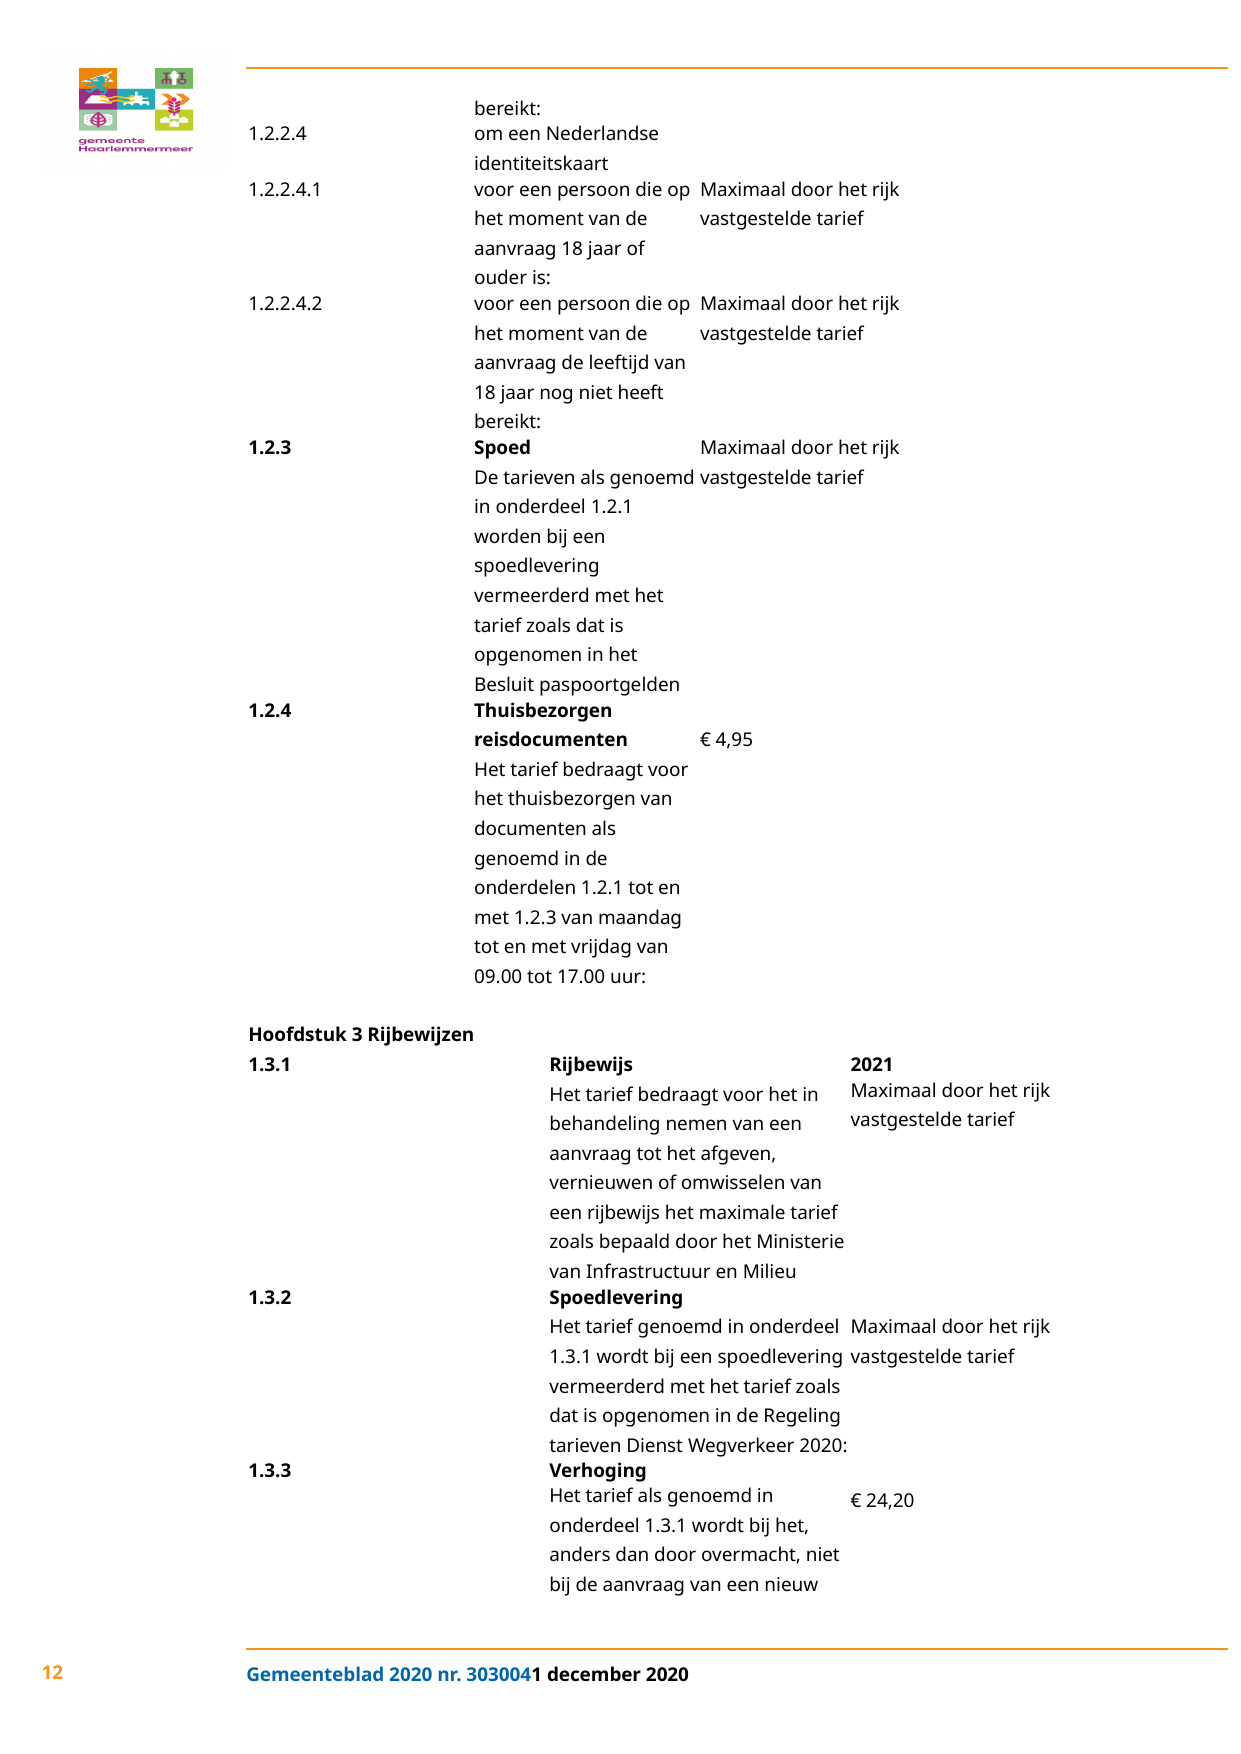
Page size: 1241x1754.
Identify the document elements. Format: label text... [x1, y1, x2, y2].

table_cell [926, 290, 1152, 434]
table_cell Thuisbezorgen reisdocumenten Het tarief bedraagt voor het thuisbezorgen van documenten als genoemd in de onderdelen 1.2.1 tot en met 1.2.3 van maandag tot en met vrijdag van 09.00 tot 17.00 uur: [474, 697, 700, 989]
table_cell 1.2.2.4.2 [248, 290, 474, 434]
table_cell 1.3.2 [248, 1284, 549, 1458]
table_cell Maximaal door het rijk vastgestelde tarief [850, 1284, 1152, 1458]
table_header 1.3.1 [248, 1051, 549, 1284]
table_cell 1.2.3 [248, 434, 474, 697]
table_cell Spoedlevering Het tarief genoemd in onderdeel 1.3.1 wordt bij een spoedlevering vermeerderd met het tarief zoals dat is opgenomen in de Regeling tarieven Dienst Wegverkeer 2020: [549, 1284, 850, 1458]
text Hoofdstuk 3 Rijbewijzen [248, 1022, 1152, 1047]
table_cell 1.3.3 [248, 1458, 549, 1597]
table_cell [926, 697, 1152, 722]
table_cell Maximaal door het rijk vastgestelde tarief [700, 176, 926, 290]
picture [41, 47, 231, 172]
table_cell [926, 121, 1152, 176]
table_cell Maximaal door het rijk vastgestelde tarief [700, 434, 926, 697]
table_cell [926, 723, 1152, 989]
table_cell Maximaal door het rijk vastgestelde tarief [850, 1077, 1152, 1284]
table_cell Maximaal door het rijk vastgestelde tarief [700, 290, 926, 434]
table_cell 1.2.4 [248, 697, 474, 989]
table_cell voor een persoon die op het moment van de aanvraag de leeftijd van 18 jaar nog niet heeft bereikt: [474, 290, 700, 434]
table_cell Verhoging Het tarief als genoemd in onderdeel 1.3.1 wordt bij het, anders dan door overmacht, niet bij de aanvraag van een nieuw [549, 1458, 850, 1597]
table_header Rijbewijs Het tarief bedraagt voor het in behandeling nemen van een aanvraag tot het afgeven, vernieuwen of omwisselen van een rijbewijs het maximale tarief zoals bepaald door het Ministerie van Infrastructuur en Milieu [549, 1051, 850, 1284]
table_cell Spoed De tarieven als genoemd in onderdeel 1.2.1 worden bij een spoedlevering vermeerderd met het tarief zoals dat is opgenomen in het Besluit paspoortgelden [474, 434, 700, 697]
table_cell [248, 95, 474, 121]
table_cell om een Nederlandse identiteitskaart [474, 121, 700, 176]
table_cell [700, 121, 926, 176]
table_cell bereikt: [474, 95, 700, 121]
table_cell [926, 460, 1152, 697]
table_cell € 4,95 [700, 697, 926, 989]
table_cell 1.2.2.4.1 [248, 176, 474, 290]
table_cell [926, 95, 1152, 121]
table_header 2021 [850, 1051, 1152, 1077]
table_cell [926, 434, 1152, 460]
table_cell voor een persoon die op het moment van de aanvraag 18 jaar of ouder is: [474, 176, 700, 290]
table_cell [926, 176, 1152, 290]
table_cell [700, 95, 926, 121]
table_cell € 24,20 [850, 1458, 1152, 1597]
table_cell 1.2.2.4 [248, 121, 474, 176]
